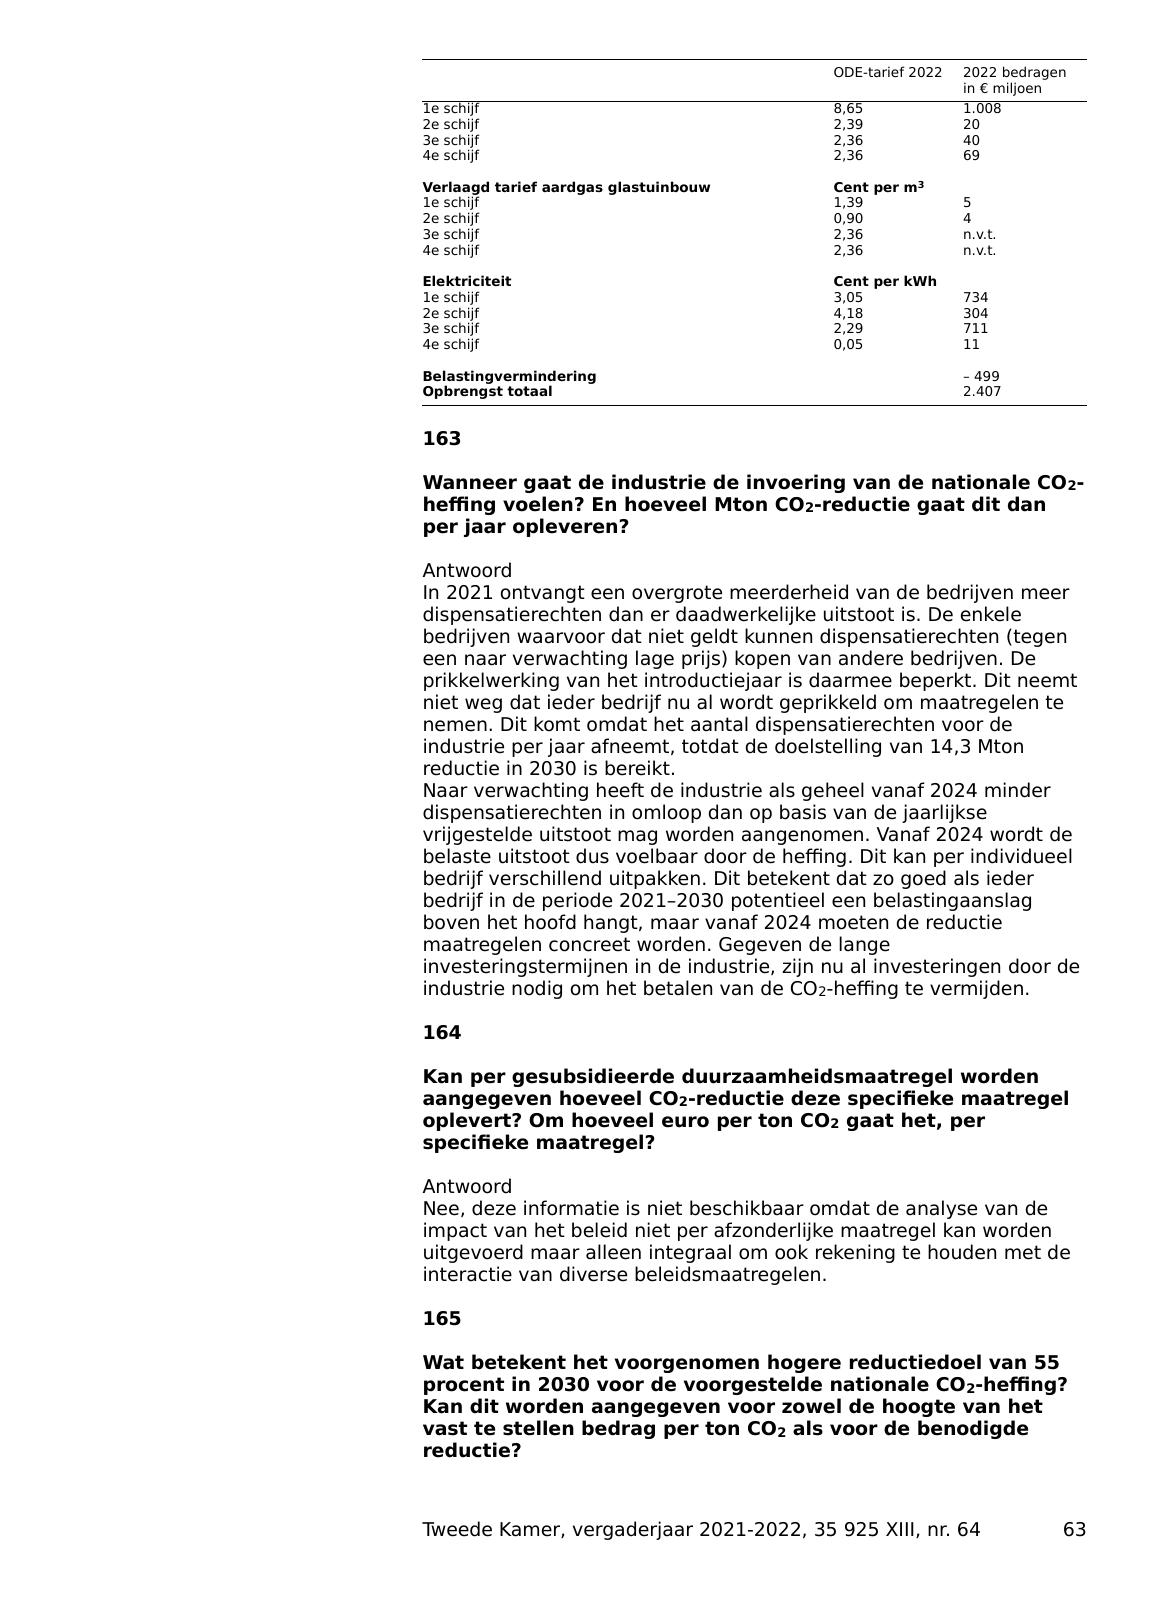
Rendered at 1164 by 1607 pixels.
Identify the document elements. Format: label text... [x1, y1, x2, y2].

table_cell Elektriciteit [422, 274, 827, 290]
table_cell 2,39 [827, 117, 957, 132]
table_cell 2,36 [827, 133, 957, 148]
table_cell 2,36 [827, 227, 957, 242]
table_cell 2.407 [957, 384, 1087, 404]
table_cell 5 [957, 195, 1087, 211]
table_cell [827, 384, 957, 404]
table_cell 1,39 [827, 195, 957, 211]
table_cell [957, 353, 1087, 368]
table_cell [422, 353, 827, 368]
table_cell [957, 258, 1087, 274]
table_header ODE-tarief 2022 [827, 60, 957, 101]
table_cell [422, 164, 827, 179]
subtitle 164 [422, 1022, 1087, 1044]
table_cell 4e schijf [422, 243, 827, 258]
table_cell 20 [957, 117, 1087, 132]
text Wat betekent het voorgenomen hogere reductiedoel van 55 procent in 2030 voor de voorgestelde nationale CO2-heffing? Kan dit worden aangegeven voor zowel de hoogte van het vast te stellen bedrag per ton CO2 als voor de benodigde reductie? [422, 1352, 1087, 1462]
table_cell 4e schijf [422, 337, 827, 353]
table_cell 4 [957, 211, 1087, 227]
table_cell 2e schijf [422, 211, 827, 227]
table_cell [827, 353, 957, 368]
table_cell 2,29 [827, 321, 957, 337]
table_cell [957, 180, 1087, 195]
table_cell 2e schijf [422, 117, 827, 132]
table_cell 1e schijf [422, 290, 827, 305]
table_cell Cent per kWh [827, 274, 957, 290]
table_cell 3e schijf [422, 321, 827, 337]
table_cell 711 [957, 321, 1087, 337]
table_cell 11 [957, 337, 1087, 353]
text Antwoord [422, 1176, 1087, 1198]
table_cell [827, 258, 957, 274]
table_cell [957, 274, 1087, 290]
table_cell 0,05 [827, 337, 957, 353]
table_cell [957, 164, 1087, 179]
table_cell 3e schijf [422, 133, 827, 148]
table_cell [827, 368, 957, 384]
table_cell Verlaagd tarief aardgas glastuinbouw [422, 180, 827, 195]
table_cell Cent per m3 [827, 180, 957, 195]
text Kan per gesubsidieerde duurzaamheidsmaatregel worden aangegeven hoeveel CO2-reductie deze specifieke maatregel oplevert? Om hoeveel euro per ton CO2 gaat het, per specifieke maatregel? [422, 1066, 1087, 1154]
table_cell 734 [957, 290, 1087, 305]
table_cell 3e schijf [422, 227, 827, 242]
table_cell Opbrengst totaal [422, 384, 827, 404]
table_header [422, 60, 827, 101]
table_cell 8,65 [827, 102, 957, 117]
table_header 2022 bedragen in € miljoen [957, 60, 1087, 101]
table_cell 4,18 [827, 305, 957, 321]
text Naar verwachting heeft de industrie als geheel vanaf 2024 minder dispensatierechten in omloop dan op basis van de jaarlijkse vrijgestelde uitstoot mag worden aangenomen. Vanaf 2024 wordt de belaste uitstoot dus voelbaar door de heffing. Dit kan per individueel bedrijf verschillend uitpakken. Dit betekent dat zo goed als ieder bedrijf in de periode 2021–2030 potentieel een belastingaanslag boven het hoofd hangt, maar vanaf 2024 moeten de reductie maatregelen concreet worden. Gegeven de lange investeringstermijnen in de industrie, zijn nu al investeringen door de industrie nodig om het betalen van de CO2-heffing te vermijden. [422, 780, 1087, 999]
table_cell 69 [957, 148, 1087, 164]
table_cell 3,05 [827, 290, 957, 305]
subtitle 163 [422, 428, 1087, 450]
table_cell 4e schijf [422, 148, 827, 164]
table_cell 304 [957, 305, 1087, 321]
table_cell n.v.t. [957, 227, 1087, 242]
table_cell – 499 [957, 368, 1087, 384]
text In 2021 ontvangt een overgrote meerderheid van de bedrijven meer dispensatierechten dan er daadwerkelijke uitstoot is. De enkele bedrijven waarvoor dat niet geldt kunnen dispensatierechten (tegen een naar verwachting lage prijs) kopen van andere bedrijven. De prikkelwerking van het introductiejaar is daarmee beperkt. Dit neemt niet weg dat ieder bedrijf nu al wordt geprikkeld om maatregelen te nemen. Dit komt omdat het aantal dispensatierechten voor de industrie per jaar afneemt, totdat de doelstelling van 14,3 Mton reductie in 2030 is bereikt. [422, 582, 1087, 780]
table_cell Belastingvermindering [422, 368, 827, 384]
table_cell 1e schijf [422, 195, 827, 211]
table_cell 2,36 [827, 243, 957, 258]
text Antwoord [422, 560, 1087, 582]
table_cell 2e schijf [422, 305, 827, 321]
table_cell n.v.t. [957, 243, 1087, 258]
table_cell 40 [957, 133, 1087, 148]
text Nee, deze informatie is niet beschikbaar omdat de analyse van de impact van het beleid niet per afzonderlijke maatregel kan worden uitgevoerd maar alleen integraal om ook rekening te houden met de interactie van diverse beleidsmaatregelen. [422, 1198, 1087, 1286]
table_cell 1.008 [957, 102, 1087, 117]
table_cell [422, 258, 827, 274]
subtitle 165 [422, 1308, 1087, 1330]
table_cell 2,36 [827, 148, 957, 164]
text Wanneer gaat de industrie de invoering van de nationale CO2-heffing voelen? En hoeveel Mton CO2-reductie gaat dit dan per jaar opleveren? [422, 472, 1087, 538]
table_cell [827, 164, 957, 179]
table_cell 0,90 [827, 211, 957, 227]
table_cell 1e schijf [422, 102, 827, 117]
